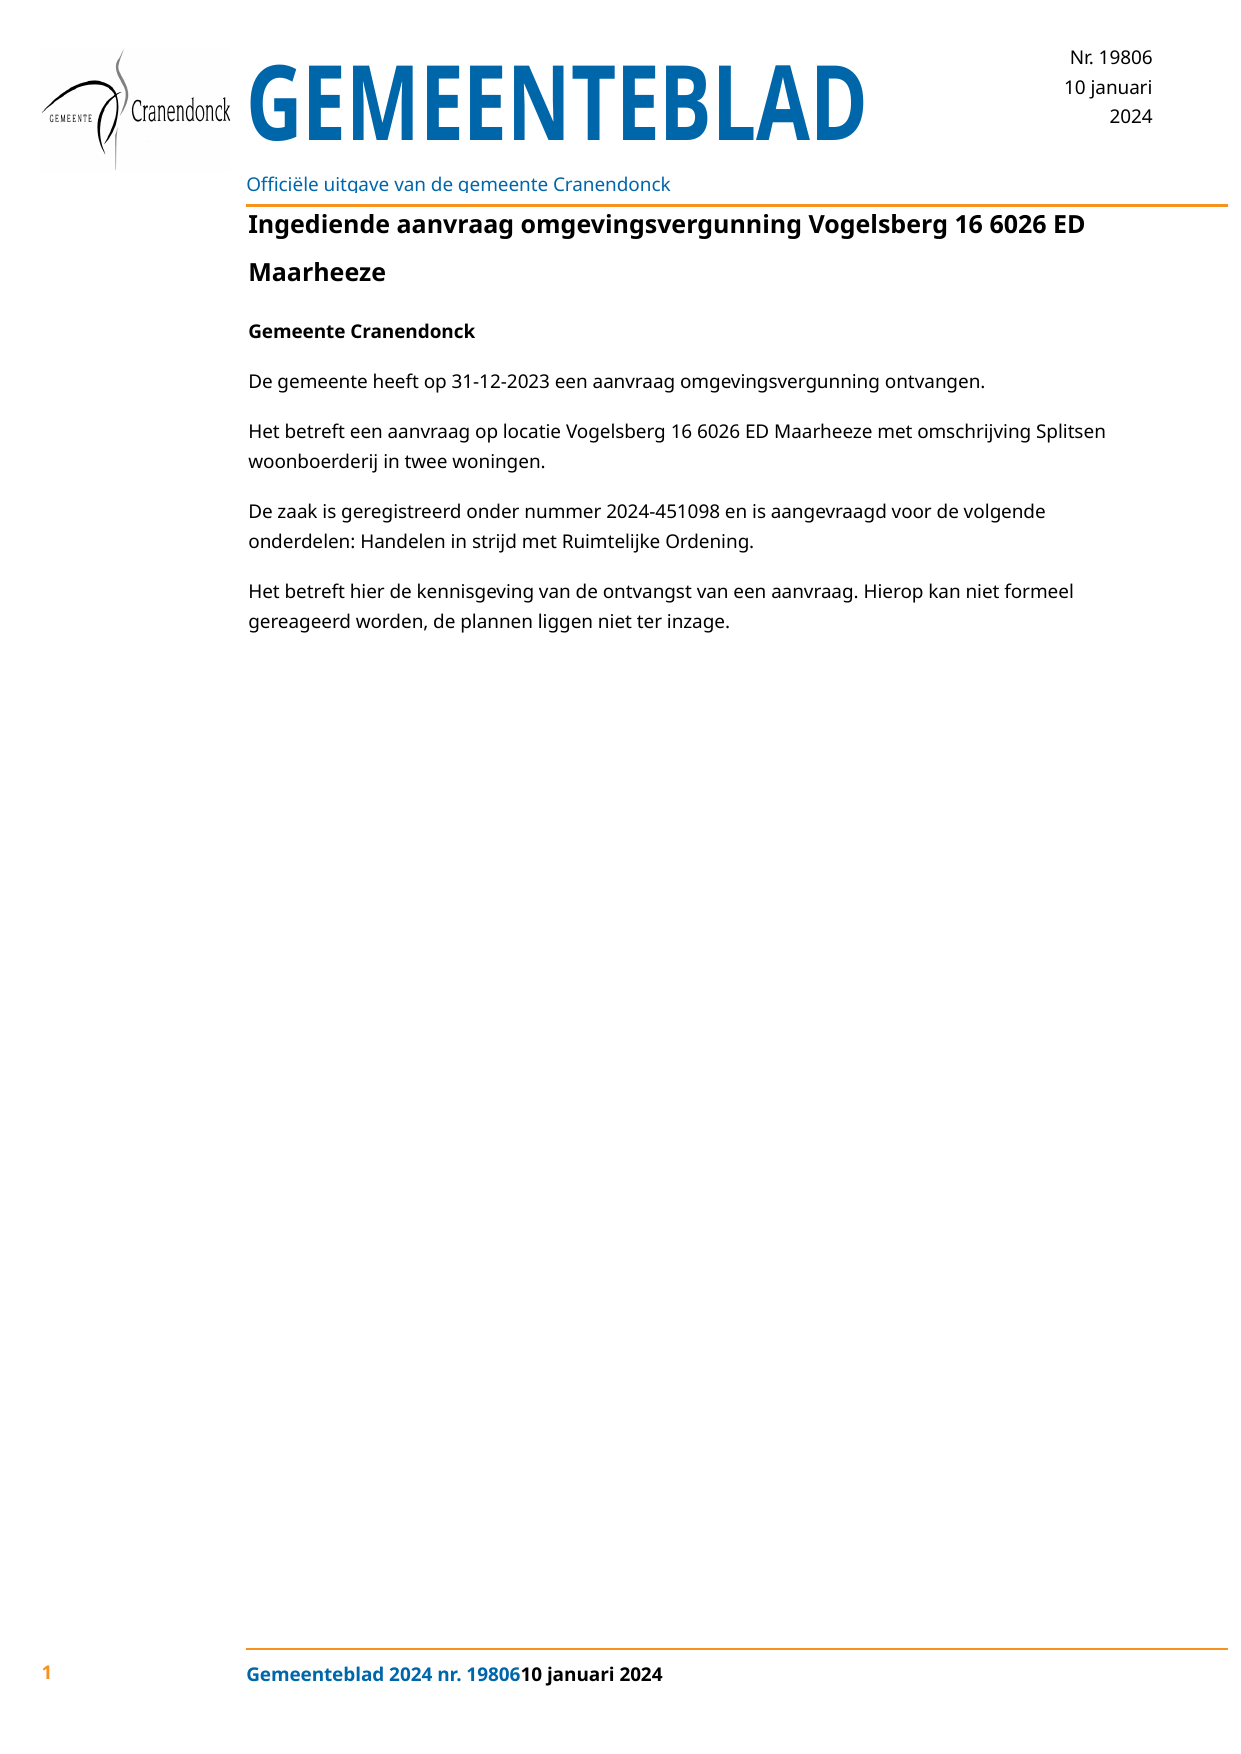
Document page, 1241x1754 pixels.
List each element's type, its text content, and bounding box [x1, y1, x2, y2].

text Ingediende aanvraag omgevingsvergunning Vogelsberg 16 6026 ED Maarheeze [248, 207, 1152, 288]
text Het betreft hier de kennisgeving van de ontvangst van een aanvraag. Hierop kan niet formeel gereageerd worden, de plannen liggen niet ter inzage. [248, 579, 1152, 634]
picture [41, 47, 231, 172]
text Gemeente Cranendonck [248, 318, 1152, 344]
text De zaak is geregistreerd onder nummer 2024-451098 en is aangevraagd voor de volgende onderdelen: Handelen in strijd met Ruimtelijke Ordening. [248, 499, 1152, 554]
text De gemeente heeft op 31-12-2023 een aanvraag omgevingsvergunning ontvangen. [248, 368, 1152, 394]
text Het betreft een aanvraag op locatie Vogelsberg 16 6026 ED Maarheeze met omschrijving Splitsen woonboerderij in twee woningen. [248, 419, 1152, 474]
